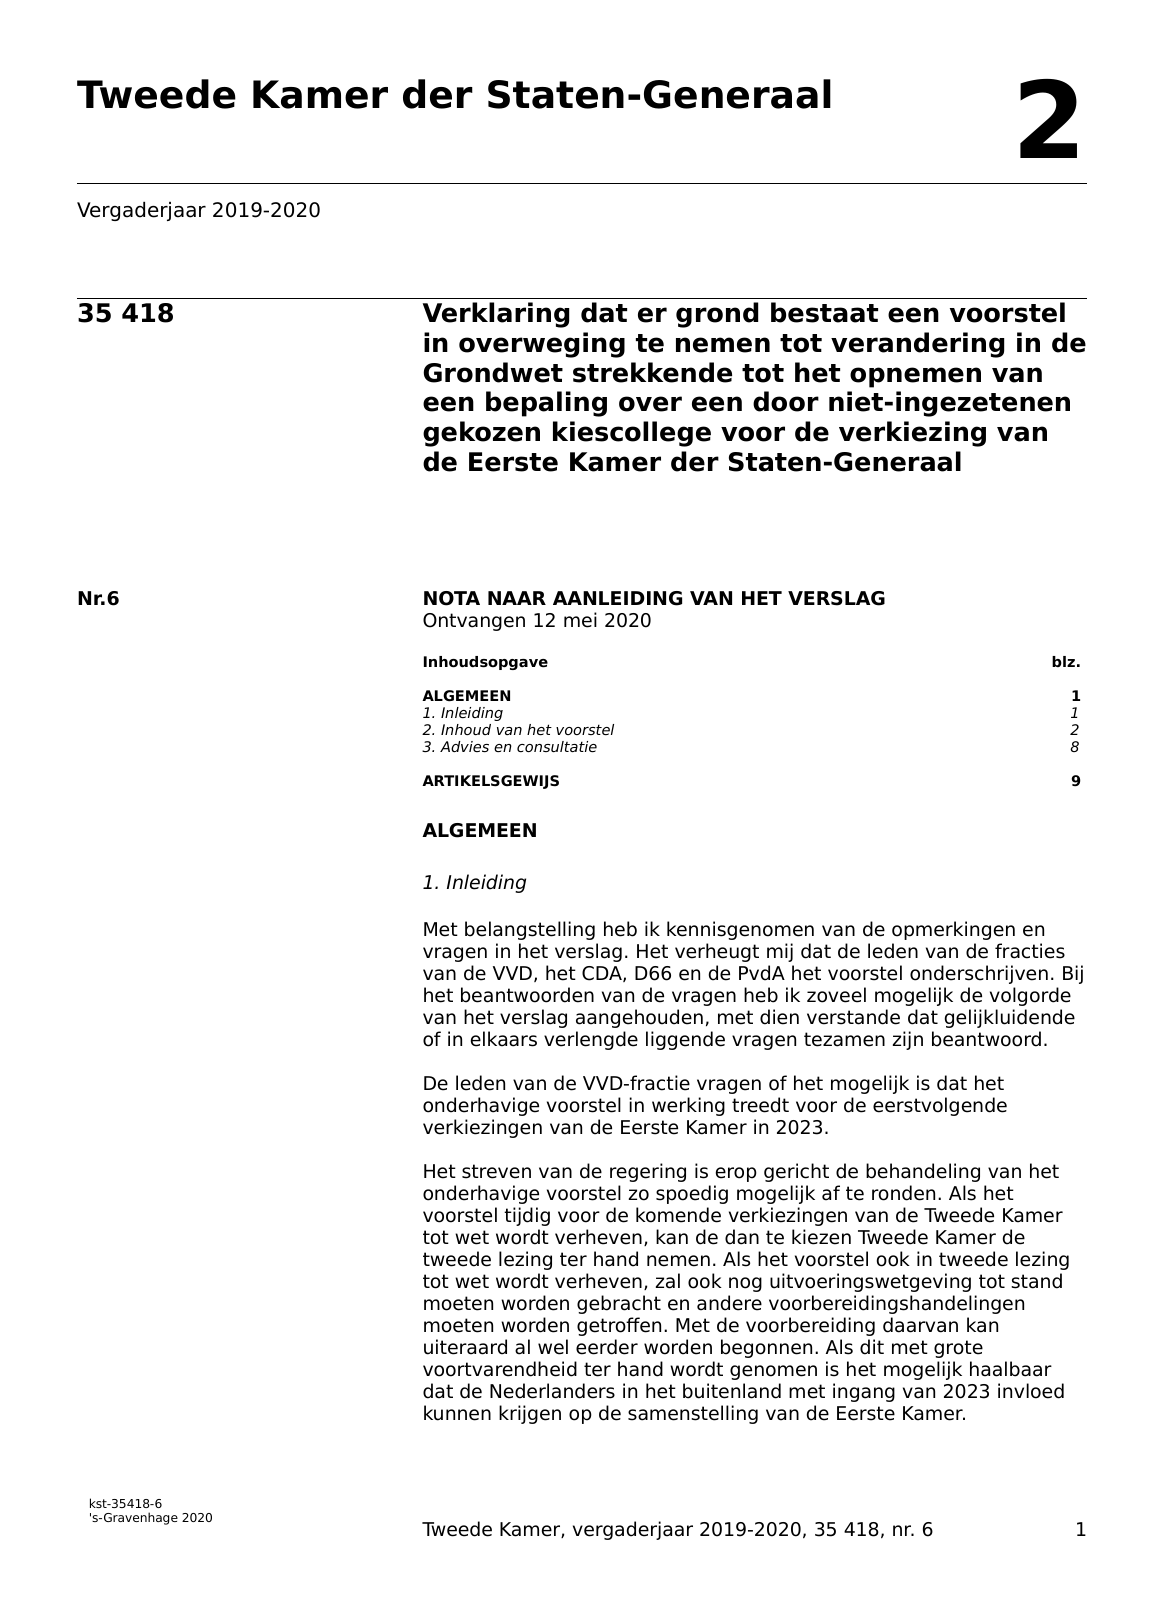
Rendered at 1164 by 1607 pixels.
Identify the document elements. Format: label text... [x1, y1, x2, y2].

text De leden van de VVD-fractie vragen of het mogelijk is dat het onderhavige voorstel in werking treedt voor de eerstvolgende verkiezingen van de Eerste Kamer in 2023. [422, 1073, 1087, 1139]
text kst-35418-6 [88, 1497, 323, 1511]
subtitle ALGEMEEN [422, 820, 1087, 842]
text Met belangstelling heb ik kennisgenomen van de opmerkingen en vragen in het verslag. Het verheugt mij dat de leden van de fracties van de VVD, het CDA, D66 en de PvdA het voorstel onderschrijven. Bij het beantwoorden van de vragen heb ik zoveel mogelijk de volgorde van het verslag aangehouden, met dien verstande dat gelijkluidende of in elkaars verlengde liggende vragen tezamen zijn beantwoord. [422, 919, 1087, 1051]
table_cell 2. Inhoud van het voorstel [422, 722, 993, 739]
table_cell 2 [993, 722, 1087, 739]
table_header Inhoudsopgave [422, 654, 993, 671]
table_header blz. [993, 654, 1087, 671]
text Ontvangen 12 mei 2020 [422, 610, 1087, 632]
table_cell 3. Advies en consultatie [422, 739, 993, 756]
table_cell 8 [993, 739, 1087, 756]
table_header Tweede Kamer der Staten-Generaal [77, 59, 886, 183]
text 's-Gravenhage 2020 [88, 1511, 323, 1525]
table_cell 1 [993, 688, 1087, 705]
table_cell Vergaderjaar 2019-2020 [77, 184, 1087, 298]
table_cell [993, 756, 1087, 773]
subtitle 1. Inleiding [422, 872, 1087, 894]
table_cell 1. Inleiding [422, 705, 993, 722]
text Het streven van de regering is erop gericht de behandeling van het onderhavige voorstel zo spoedig mogelijk af te ronden. Als het voorstel tijdig voor de komende verkiezingen van de Tweede Kamer tot wet wordt verheven, kan de dan te kiezen Tweede Kamer de tweede lezing ter hand nemen. Als het voorstel ook in tweede lezing tot wet wordt verheven, zal ook nog uitvoeringswetgeving tot stand moeten worden gebracht en andere voorbereidingshandelingen moeten worden getroffen. Met de voorbereiding daarvan kan uiteraard al wel eerder worden begonnen. Als dit met grote voortvarendheid ter hand wordt genomen is het mogelijk haalbaar dat de Nederlanders in het buitenland met ingang van 2023 invloed kunnen krijgen op de samenstelling van de Eerste Kamer. [422, 1161, 1087, 1425]
subtitle 35 418 Verklaring dat er grond bestaat een voorstel in overweging te nemen tot verandering in de Grondwet strekkende tot het opnemen van een bepaling over een door niet-ingezetenen gekozen kiescollege voor de verkiezing van de Eerste Kamer der Staten-Generaal [77, 299, 1087, 477]
table_cell [422, 671, 993, 688]
table_cell ALGEMEEN [422, 688, 993, 705]
table_cell 1 [993, 705, 1087, 722]
table_cell ARTIKELSGEWIJS [422, 773, 993, 790]
table_cell 9 [993, 773, 1087, 790]
table_cell [422, 756, 993, 773]
table_header 2 [886, 59, 1087, 183]
table_cell [993, 671, 1087, 688]
subtitle Nr.6 NOTA NAAR AANLEIDING VAN HET VERSLAG [77, 588, 1087, 610]
